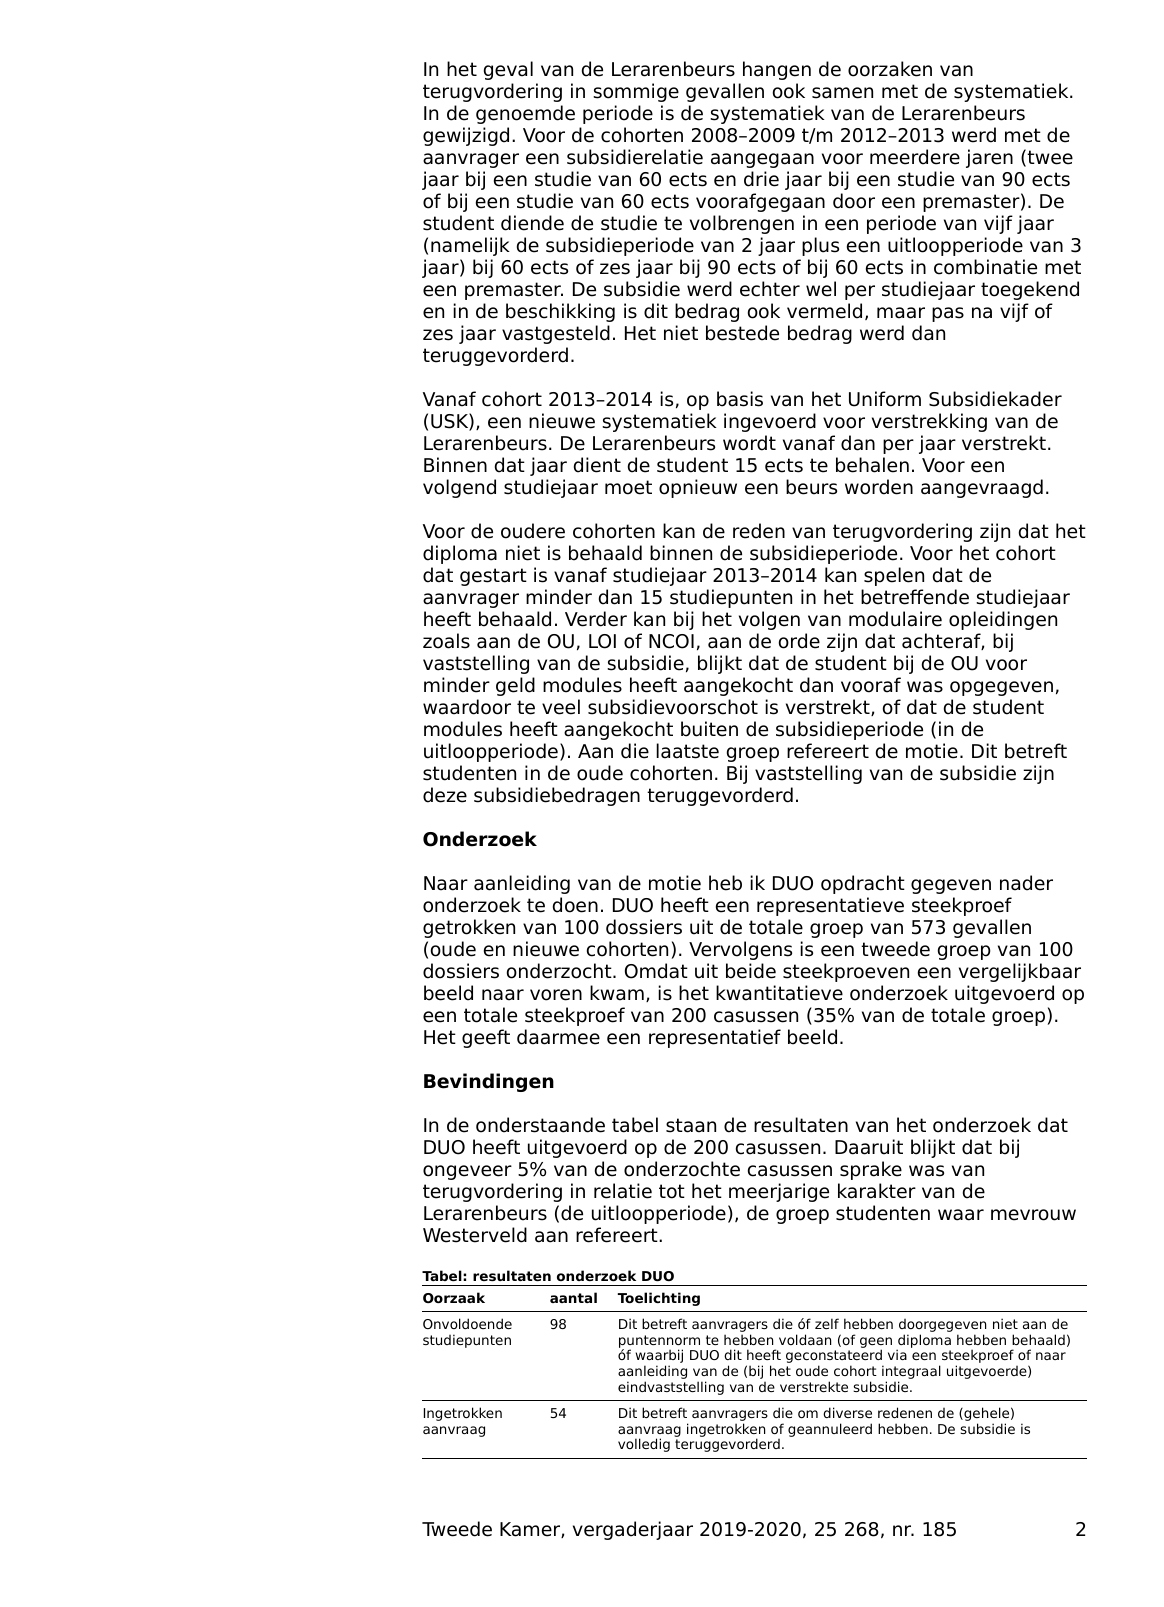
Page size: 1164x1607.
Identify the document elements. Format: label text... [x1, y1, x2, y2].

table_cell Toelichting [612, 1286, 1087, 1311]
table_header Tabel: resultaten onderzoek DUO [422, 1269, 1087, 1285]
subtitle Bevindingen [422, 1071, 1087, 1093]
table_cell 54 [544, 1401, 612, 1458]
text In de onderstaande tabel staan de resultaten van het onderzoek dat DUO heeft uitgevoerd op de 200 casussen. Daaruit blijkt dat bij ongeveer 5% van de onderzochte casussen sprake was van terugvordering in relatie tot het meerjarige karakter van de Lerarenbeurs (de uitloopperiode), de groep studenten waar mevrouw Westerveld aan refereert. [422, 1115, 1087, 1247]
text Voor de oudere cohorten kan de reden van terugvordering zijn dat het diploma niet is behaald binnen de subsidieperiode. Voor het cohort dat gestart is vanaf studiejaar 2013–2014 kan spelen dat de aanvrager minder dan 15 studiepunten in het betreffende studiejaar heeft behaald. Verder kan bij het volgen van modulaire opleidingen zoals aan de OU, LOI of NCOI, aan de orde zijn dat achteraf, bij vaststelling van de subsidie, blijkt dat de student bij de OU voor minder geld modules heeft aangekocht dan vooraf was opgegeven, waardoor te veel subsidievoorschot is verstrekt, of dat de student modules heeft aangekocht buiten de subsidieperiode (in de uitloopperiode). Aan die laatste groep refereert de motie. Dit betreft studenten in de oude cohorten. Bij vaststelling van de subsidie zijn deze subsidiebedragen teruggevorderd. [422, 521, 1087, 807]
table_cell Ingetrokken aanvraag [422, 1401, 543, 1458]
text In het geval van de Lerarenbeurs hangen de oorzaken van terugvordering in sommige gevallen ook samen met de systematiek. In de genoemde periode is de systematiek van de Lerarenbeurs gewijzigd. Voor de cohorten 2008–2009 t/m 2012–2013 werd met de aanvrager een subsidierelatie aangegaan voor meerdere jaren (twee jaar bij een studie van 60 ects en drie jaar bij een studie van 90 ects of bij een studie van 60 ects voorafgegaan door een premaster). De student diende de studie te volbrengen in een periode van vijf jaar (namelijk de subsidieperiode van 2 jaar plus een uitloopperiode van 3 jaar) bij 60 ects of zes jaar bij 90 ects of bij 60 ects in combinatie met een premaster. De subsidie werd echter wel per studiejaar toegekend en in de beschikking is dit bedrag ook vermeld, maar pas na vijf of zes jaar vastgesteld. Het niet bestede bedrag werd dan teruggevorderd. [422, 59, 1087, 367]
table_cell Dit betreft aanvragers die om diverse redenen de (gehele) aanvraag ingetrokken of geannuleerd hebben. De subsidie is volledig teruggevorderd. [612, 1401, 1087, 1458]
table_cell Onvoldoende studiepunten [422, 1312, 543, 1400]
table_cell Oorzaak [422, 1286, 543, 1311]
text Naar aanleiding van de motie heb ik DUO opdracht gegeven nader onderzoek te doen. DUO heeft een representatieve steekproef getrokken van 100 dossiers uit de totale groep van 573 gevallen (oude en nieuwe cohorten). Vervolgens is een tweede groep van 100 dossiers onderzocht. Omdat uit beide steekproeven een vergelijkbaar beeld naar voren kwam, is het kwantitatieve onderzoek uitgevoerd op een totale steekproef van 200 casussen (35% van de totale groep). Het geeft daarmee een representatief beeld. [422, 873, 1087, 1049]
table_cell Dit betreft aanvragers die óf zelf hebben doorgegeven niet aan de puntennorm te hebben voldaan (of geen diploma hebben behaald) óf waarbij DUO dit heeft geconstateerd via een steekproef of naar aanleiding van de (bij het oude cohort integraal uitgevoerde) eindvaststelling van de verstrekte subsidie. [612, 1312, 1087, 1400]
table_cell 98 [544, 1312, 612, 1400]
text Vanaf cohort 2013–2014 is, op basis van het Uniform Subsidiekader (USK), een nieuwe systematiek ingevoerd voor verstrekking van de Lerarenbeurs. De Lerarenbeurs wordt vanaf dan per jaar verstrekt. Binnen dat jaar dient de student 15 ects te behalen. Voor een volgend studiejaar moet opnieuw een beurs worden aangevraagd. [422, 389, 1087, 499]
table_cell aantal [544, 1286, 612, 1311]
subtitle Onderzoek [422, 829, 1087, 851]
